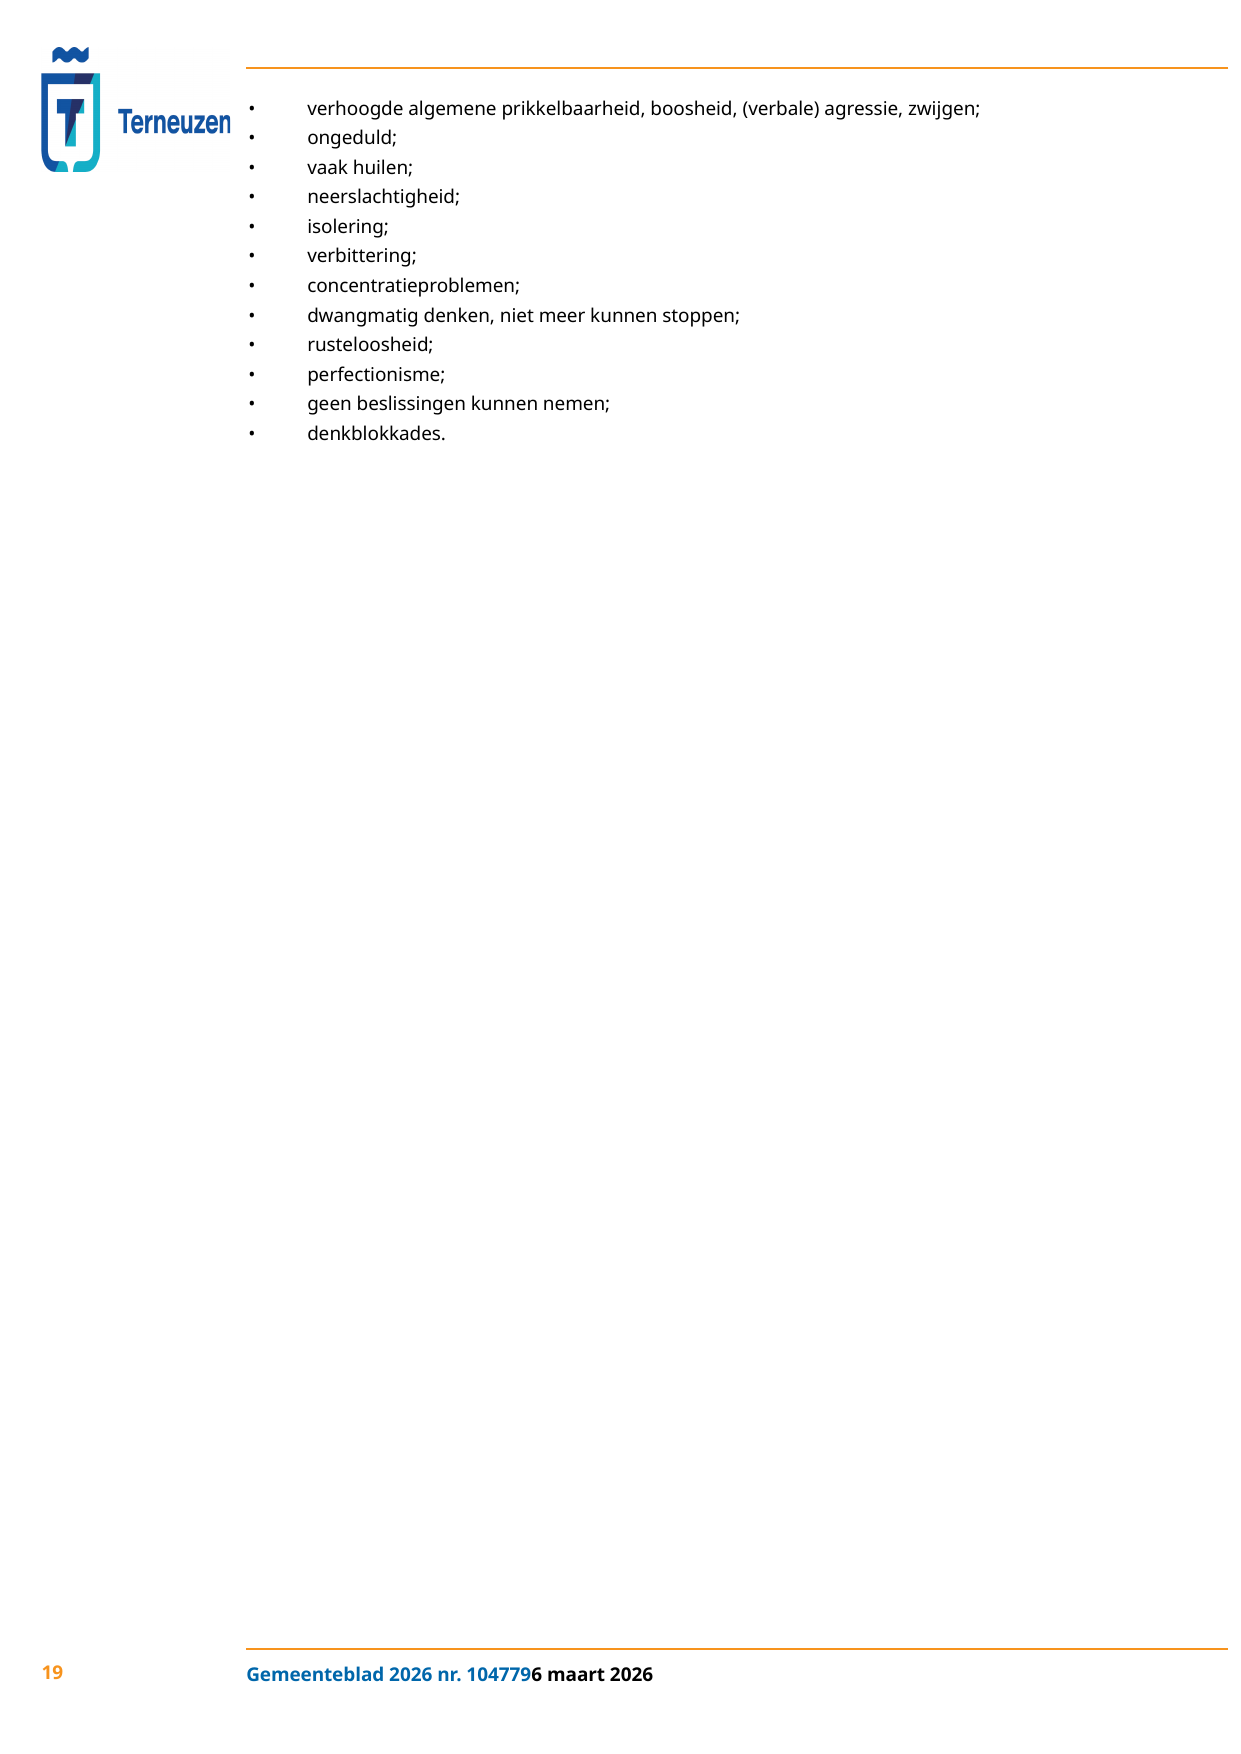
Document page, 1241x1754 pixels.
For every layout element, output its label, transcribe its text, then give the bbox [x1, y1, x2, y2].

list perfectionisme; [248, 361, 1152, 387]
list isolering; [248, 213, 1152, 239]
list verbittering; [248, 243, 1152, 268]
list verhoogde algemene prikkelbaarheid, boosheid, (verbale) agressie, zwijgen; [248, 95, 1152, 121]
list neerslachtigheid; [248, 183, 1152, 209]
list dwangmatig denken, niet meer kunnen stoppen; [248, 302, 1152, 328]
list concentratieproblemen; [248, 272, 1152, 298]
list ongeduld; [248, 124, 1152, 150]
list geen beslissingen kunnen nemen; [248, 391, 1152, 416]
picture [41, 47, 231, 172]
list rusteloosheid; [248, 331, 1152, 357]
list denkblokkades. [248, 420, 1152, 446]
list vaak huilen; [248, 154, 1152, 180]
